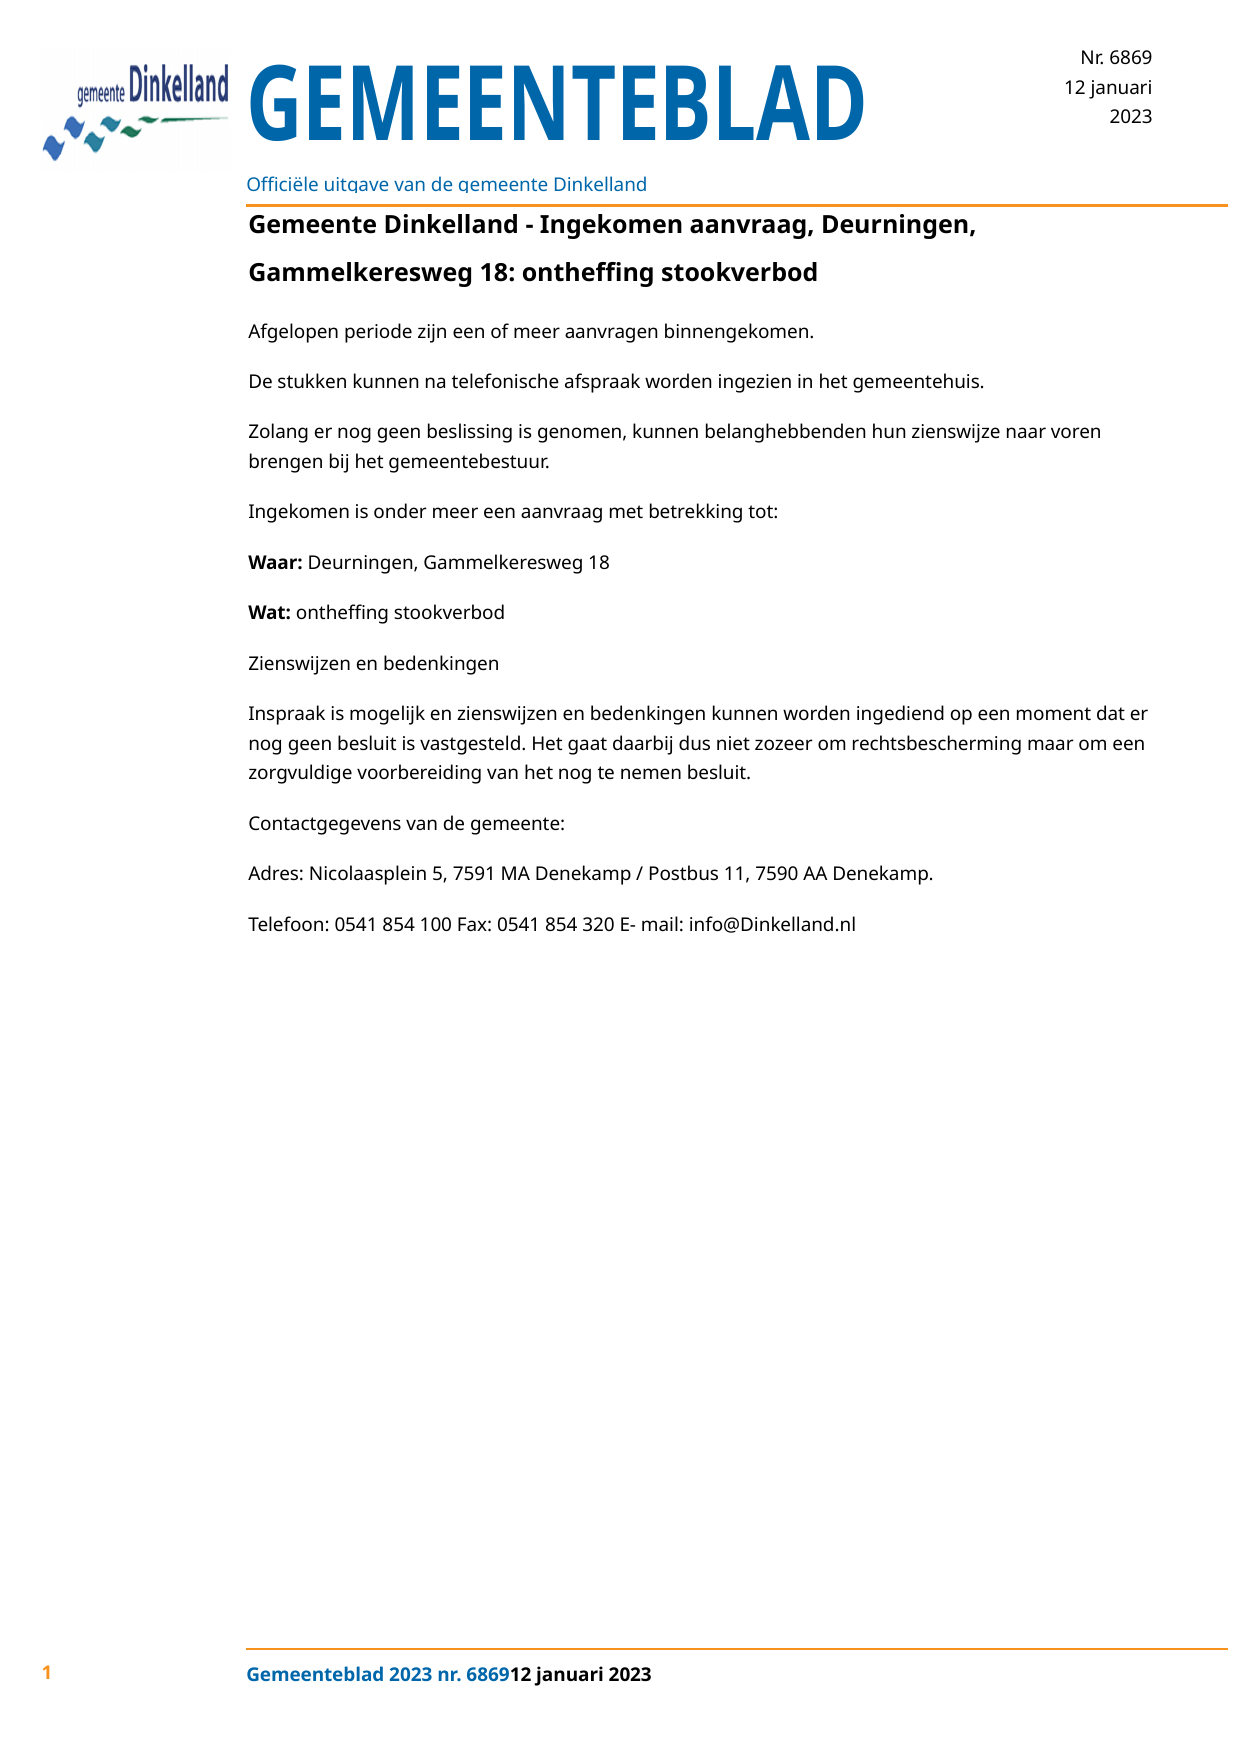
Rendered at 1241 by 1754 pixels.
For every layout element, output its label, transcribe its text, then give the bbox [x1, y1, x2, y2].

text Afgelopen periode zijn een of meer aanvragen binnengekomen. [248, 318, 1152, 344]
text Ingekomen is onder meer een aanvraag met betrekking tot: [248, 499, 1152, 524]
text Adres: Nicolaasplein 5, 7591 MA Denekamp / Postbus 11, 7590 AA Denekamp. [248, 860, 1152, 886]
text Inspraak is mogelijk en zienswijzen en bedenkingen kunnen worden ingediend op een moment dat er nog geen besluit is vastgesteld. Het gaat daarbij dus niet zozeer om rechtsbescherming maar om een zorgvuldige voorbereiding van het nog te nemen besluit. [248, 700, 1152, 785]
text Wat: ontheffing stookverbod [248, 599, 1152, 625]
text Zolang er nog geen beslissing is genomen, kunnen belanghebbenden hun zienswijze naar voren brengen bij het gemeentebestuur. [248, 419, 1152, 474]
text Contactgegevens van de gemeente: [248, 810, 1152, 836]
picture [41, 47, 231, 172]
text Gemeente Dinkelland - Ingekomen aanvraag, Deurningen, Gammelkeresweg 18: ontheffing stookverbod [248, 207, 1152, 288]
text De stukken kunnen na telefonische afspraak worden ingezien in het gemeentehuis. [248, 368, 1152, 394]
text Telefoon: 0541 854 100 Fax: 0541 854 320 E- mail: info@Dinkelland.nl [248, 911, 1152, 937]
text Zienswijzen en bedenkingen [248, 650, 1152, 676]
text Waar: Deurningen, Gammelkeresweg 18 [248, 549, 1152, 575]
